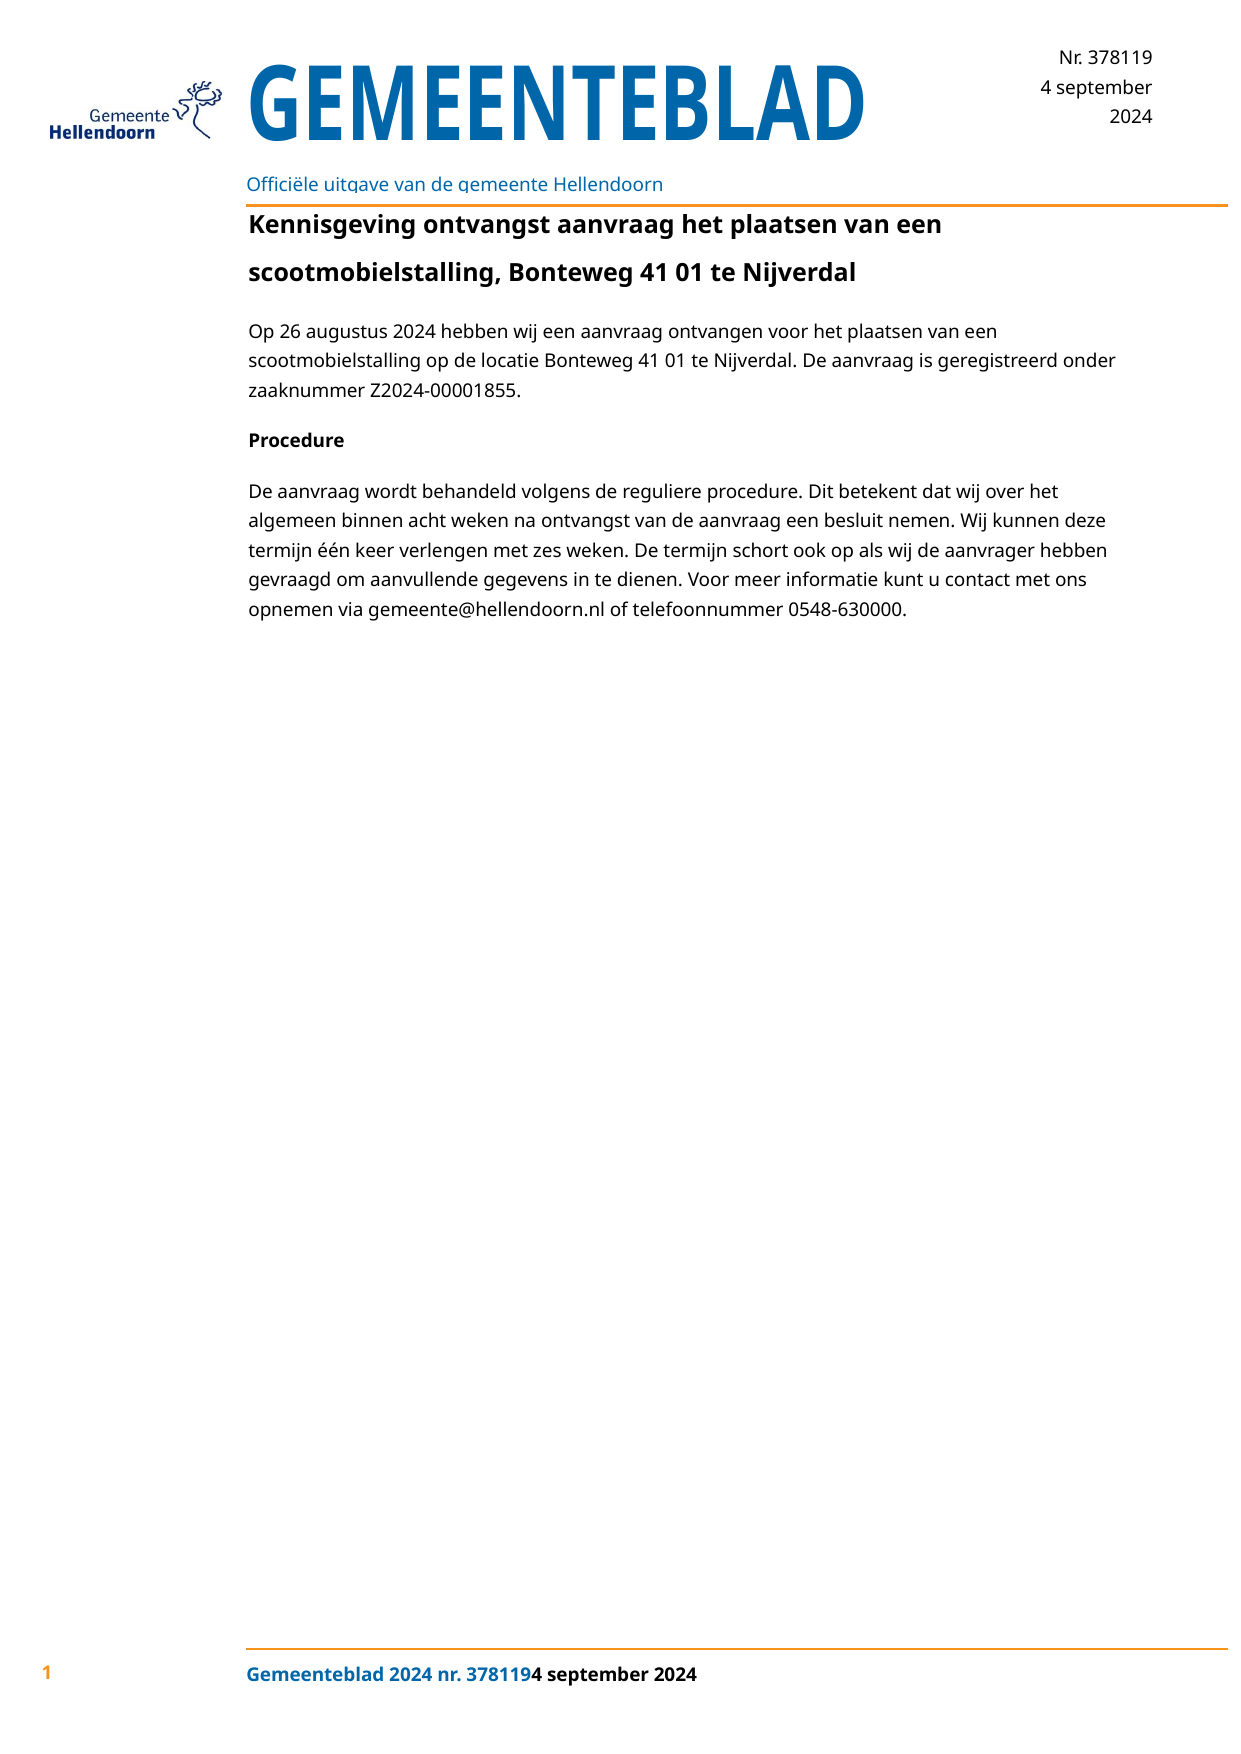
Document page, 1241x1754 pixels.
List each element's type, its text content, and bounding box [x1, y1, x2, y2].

text Kennisgeving ontvangst aanvraag het plaatsen van een scootmobielstalling, Bonteweg 41 01 te Nijverdal [248, 207, 1152, 288]
text De aanvraag wordt behandeld volgens de reguliere procedure. Dit betekent dat wij over het algemeen binnen acht weken na ontvangst van de aanvraag een besluit nemen. Wij kunnen deze termijn één keer verlengen met zes weken. De termijn schort ook op als wij de aanvrager hebben gevraagd om aanvullende gegevens in te dienen. Voor meer informatie kunt u contact met ons opnemen via gemeente@hellendoorn.nl of telefoonnummer 0548-630000. [248, 478, 1152, 622]
text Op 26 augustus 2024 hebben wij een aanvraag ontvangen voor het plaatsen van een scootmobielstalling op de locatie Bonteweg 41 01 te Nijverdal. De aanvraag is geregistreerd onder zaaknummer Z2024-00001855. [248, 318, 1152, 403]
picture [41, 47, 231, 172]
text Procedure [248, 427, 1152, 453]
